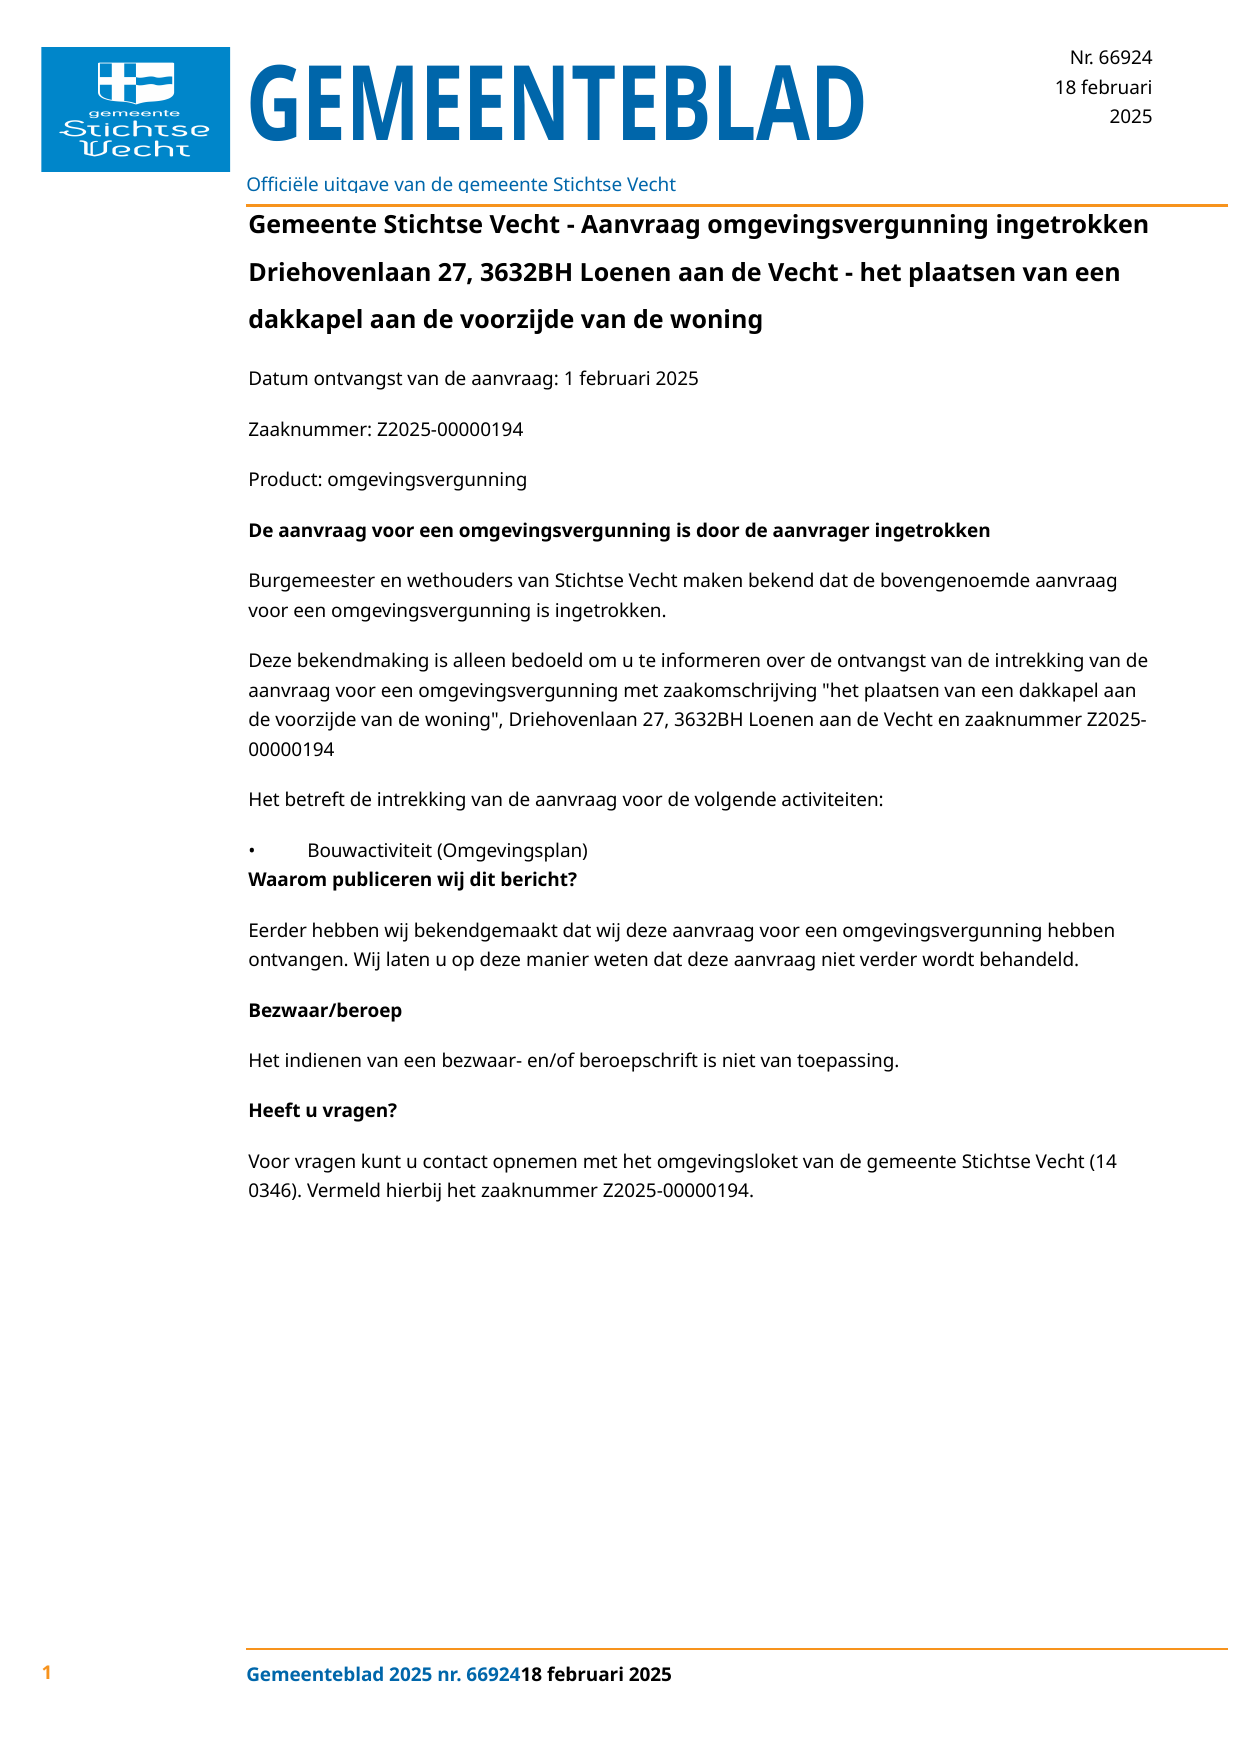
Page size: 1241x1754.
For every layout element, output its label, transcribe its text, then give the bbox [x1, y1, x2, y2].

picture [137, 63, 174, 103]
text Product: omgevingsvergunning [248, 466, 1152, 492]
text Burgemeester en wethouders van Stichtse Vecht maken bekend dat de bovengenoemde aanvraag voor een omgevingsvergunning is ingetrokken. [248, 567, 1152, 622]
text Deze bekendmaking is alleen bedoeld om u te informeren over de ontvangst van de intrekking van de aanvraag voor een omgevingsvergunning met zaakomschrijving "het plaatsen van een dakkapel aan de voorzijde van de woning", Driehovenlaan 27, 3632BH Loenen aan de Vecht en zaaknummer Z2025-00000194 [248, 647, 1152, 762]
picture [99, 63, 135, 101]
text De aanvraag voor een omgevingsvergunning is door de aanvrager ingetrokken [248, 517, 1152, 542]
text Het indienen van een bezwaar- en/of beroepschrift is niet van toepassing. [248, 1047, 1152, 1073]
text Voor vragen kunt u contact opnemen met het omgevingsloket van de gemeente Stichtse Vecht (14 0346). Vermeld hierbij het zaaknummer Z2025-00000194. [248, 1148, 1152, 1203]
text Eerder hebben wij bekendgemaakt dat wij deze aanvraag voor een omgevingsvergunning hebben ontvangen. Wij laten u op deze manier weten dat deze aanvraag niet verder wordt behandeld. [248, 917, 1152, 972]
list Bouwactiviteit (Omgevingsplan) [248, 837, 1152, 862]
text Datum ontvangst van de aanvraag: 1 februari 2025 [248, 366, 1152, 391]
text Gemeente Stichtse Vecht - Aanvraag omgevingsvergunning ingetrokken Driehovenlaan 27, 3632BH Loenen aan de Vecht - het plaatsen van een dakkapel aan de voorzijde van de woning [248, 207, 1152, 336]
text Waarom publiceren wij dit bericht? [248, 866, 1152, 892]
text Zaaknummer: Z2025-00000194 [248, 416, 1152, 442]
text Het betreft de intrekking van de aanvraag voor de volgende activiteiten: [248, 786, 1152, 812]
text Bezwaar/beroep [248, 997, 1152, 1022]
text Heeft u vragen? [248, 1098, 1152, 1123]
